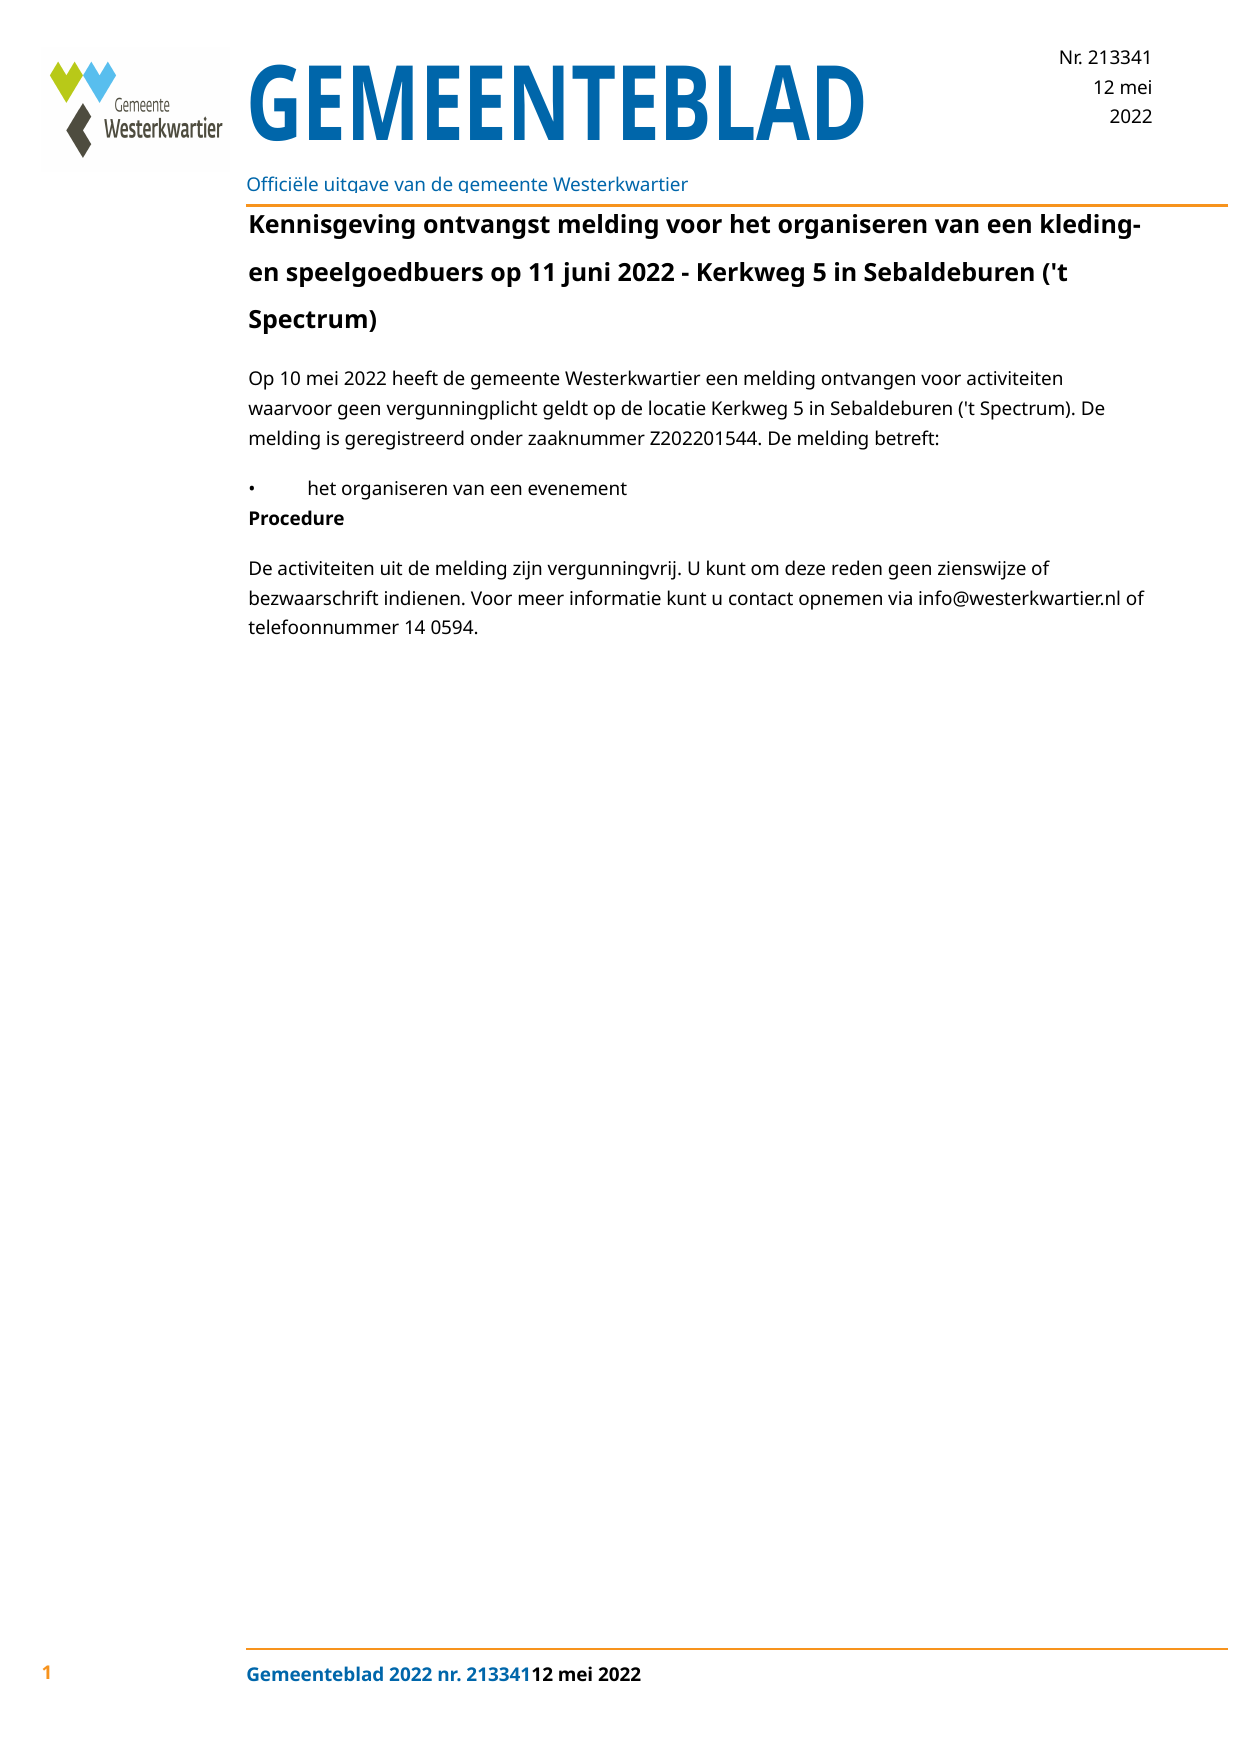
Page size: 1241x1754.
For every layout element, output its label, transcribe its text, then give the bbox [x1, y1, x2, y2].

text Op 10 mei 2022 heeft de gemeente Westerkwartier een melding ontvangen voor activiteiten waarvoor geen vergunningplicht geldt op de locatie Kerkweg 5 in Sebaldeburen ('t Spectrum). De melding is geregistreerd onder zaaknummer Z202201544. De melding betreft: [248, 366, 1152, 450]
list het organiseren van een evenement [248, 475, 1152, 501]
text Kennisgeving ontvangst melding voor het organiseren van een kleding- en speelgoedbuers op 11 juni 2022 - Kerkweg 5 in Sebaldeburen ('t Spectrum) [248, 207, 1152, 336]
text De activiteiten uit de melding zijn vergunningvrij. U kunt om deze reden geen zienswijze of bezwaarschrift indienen. Voor meer informatie kunt u contact opnemen via info@westerkwartier.nl of telefoonnummer 14 0594. [248, 555, 1152, 640]
picture [41, 47, 231, 172]
text Procedure [248, 505, 1152, 530]
